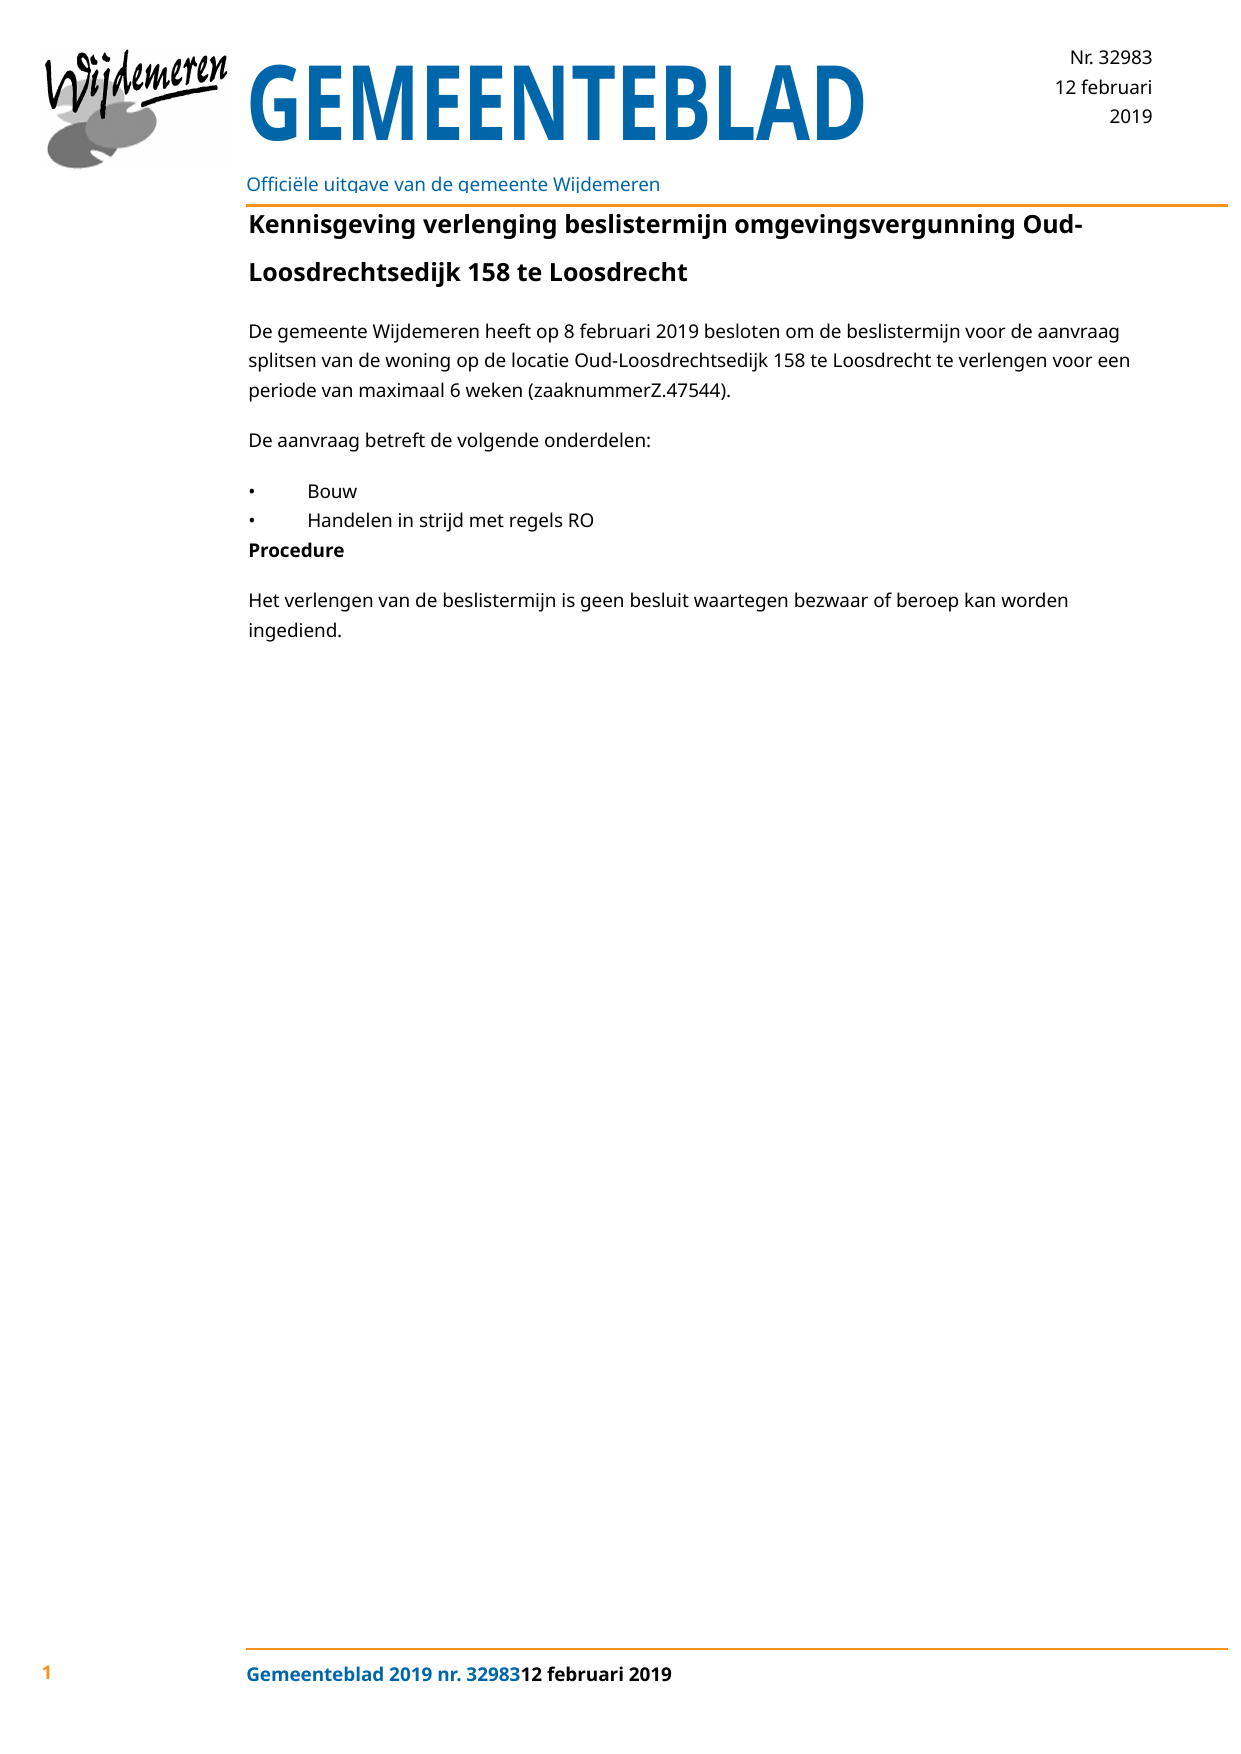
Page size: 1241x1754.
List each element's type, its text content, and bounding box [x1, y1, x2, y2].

list Bouw [248, 478, 1152, 504]
list Handelen in strijd met regels RO [248, 507, 1152, 533]
text Procedure [248, 537, 1152, 563]
picture [41, 47, 231, 172]
text De gemeente Wijdemeren heeft op 8 februari 2019 besloten om de beslistermijn voor de aanvraag splitsen van de woning op de locatie Oud-Loosdrechtsedijk 158 te Loosdrecht te verlengen voor een periode van maximaal 6 weken (zaaknummerZ.47544). [248, 318, 1152, 403]
text Kennisgeving verlenging beslistermijn omgevingsvergunning Oud-Loosdrechtsedijk 158 te Loosdrecht [248, 207, 1152, 288]
text De aanvraag betreft de volgende onderdelen: [248, 427, 1152, 453]
text Het verlengen van de beslistermijn is geen besluit waartegen bezwaar of beroep kan worden ingediend. [248, 587, 1152, 643]
